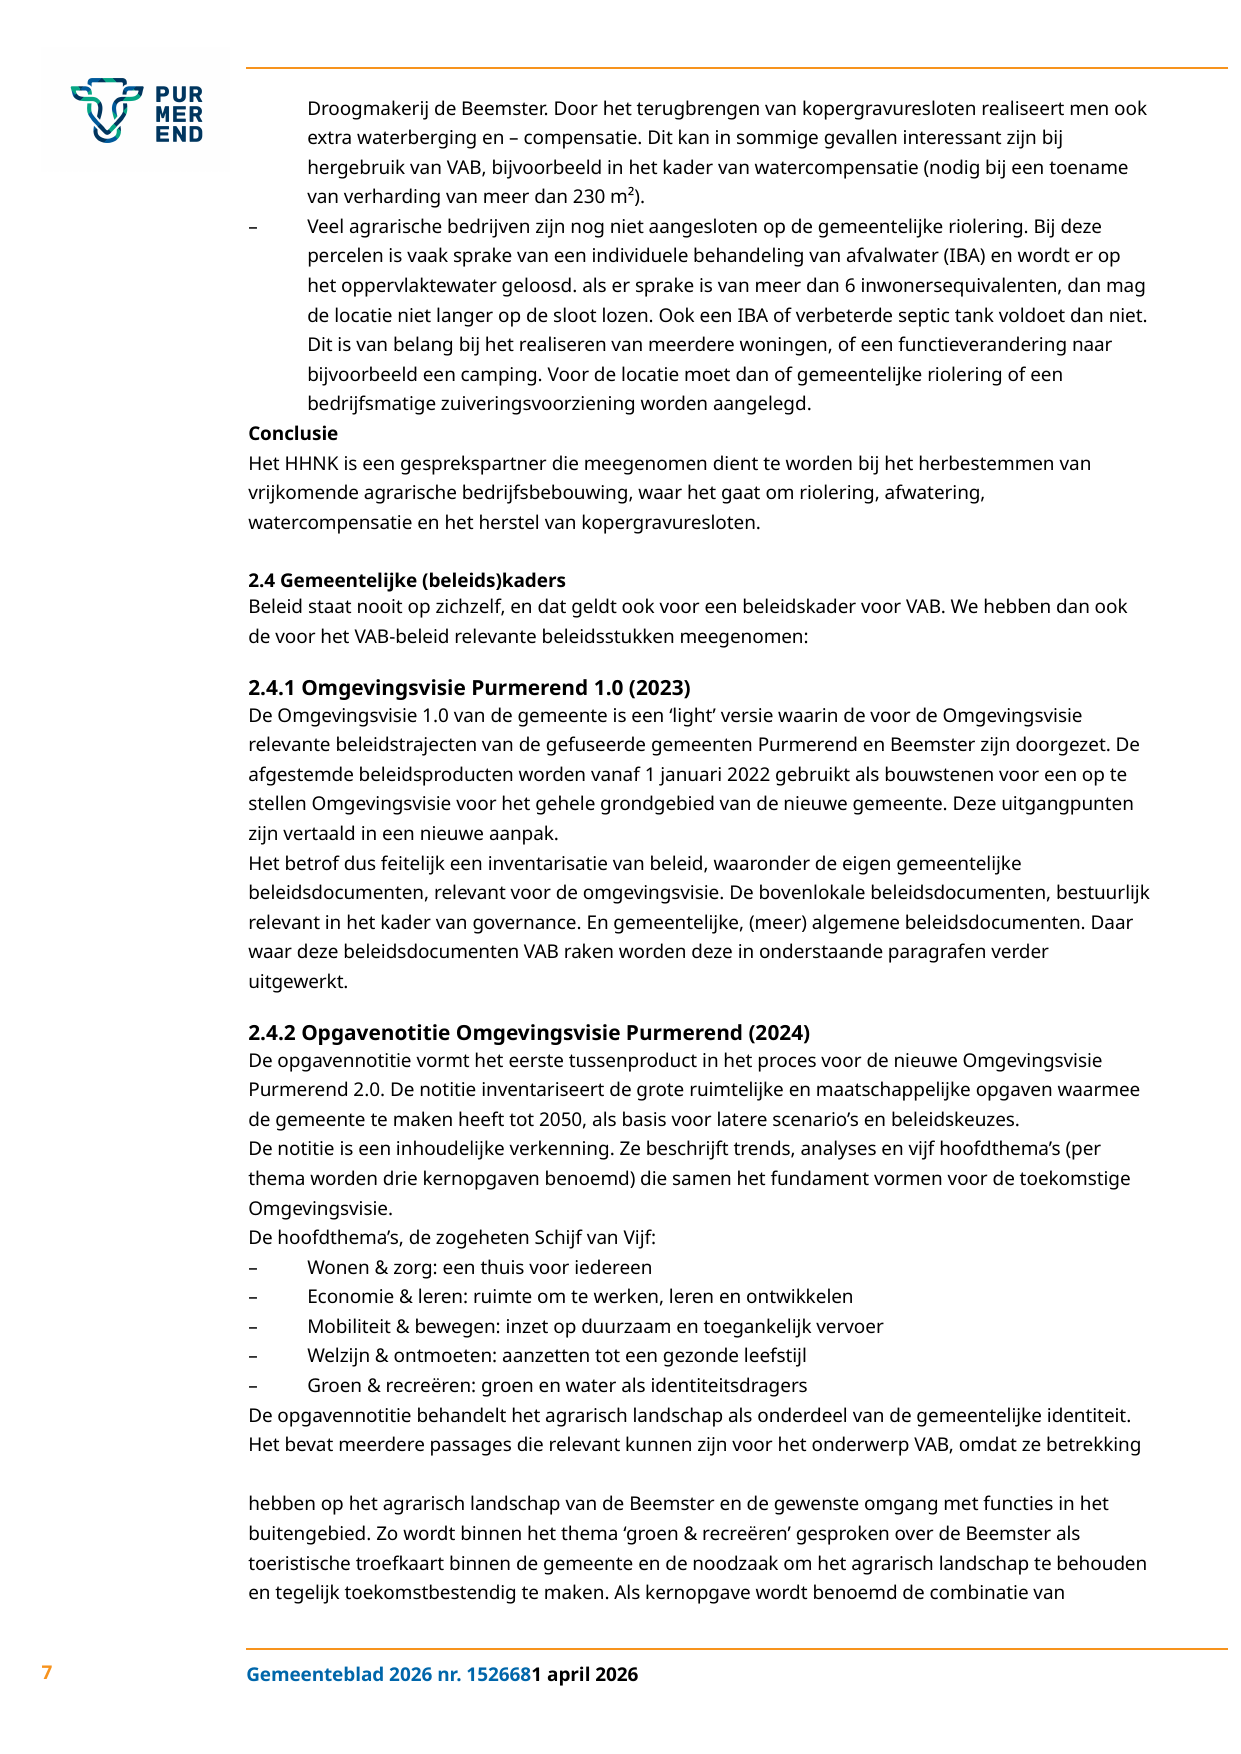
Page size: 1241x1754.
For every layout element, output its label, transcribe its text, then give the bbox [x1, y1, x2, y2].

text De opgavennotitie vormt het eerste tussenproduct in het proces voor de nieuwe Omgevingsvisie Purmerend 2.0. De notitie inventariseert de grote ruimtelijke en maatschappelijke opgaven waarmee de gemeente te maken heeft tot 2050, als basis voor latere scenario’s en beleidskeuzes. [248, 1047, 1152, 1132]
text hebben op het agrarisch landschap van de Beemster en de gewenste omgang met functies in het buitengebied. Zo wordt binnen het thema ‘groen & recreëren’ gesproken over de Beemster als toeristische troefkaart binnen de gemeente en de noodzaak om het agrarisch landschap te behouden en tegelijk toekomstbestendig te maken. Als kernopgave wordt benoemd de combinatie van [248, 1491, 1152, 1605]
text Het betrof dus feitelijk een inventarisatie van beleid, waaronder de eigen gemeentelijke beleidsdocumenten, relevant voor de omgevingsvisie. De bovenlokale beleidsdocumenten, bestuurlijk relevant in het kader van governance. En gemeentelijke, (meer) algemene beleidsdocumenten. Daar waar deze beleidsdocumenten VAB raken worden deze in onderstaande paragrafen verder uitgewerkt. [248, 850, 1152, 994]
list Economie & leren: ruimte om te werken, leren en ontwikkelen [248, 1283, 1152, 1309]
text De Omgevingsvisie 1.0 van de gemeente is een ‘light’ versie waarin de voor de Omgevingsvisie relevante beleidstrajecten van de gefuseerde gemeenten Purmerend en Beemster zijn doorgezet. De afgestemde beleidsproducten worden vanaf 1 januari 2022 gebruikt als bouwstenen voor een op te stellen Omgevingsvisie voor het gehele grondgebied van de nieuwe gemeente. Deze uitgangpunten zijn vertaald in een nieuwe aanpak. [248, 702, 1152, 846]
text 2.4.1 Omgevingsvisie Purmerend 1.0 (2023) [248, 673, 1152, 702]
list Wonen & zorg: een thuis voor iedereen [248, 1254, 1152, 1280]
list Welzijn & ontmoeten: aanzetten tot een gezonde leefstijl [248, 1343, 1152, 1368]
list Mobiliteit & bewegen: inzet op duurzaam en toegankelijk vervoer [248, 1313, 1152, 1339]
text De notitie is een inhoudelijke verkenning. Ze beschrijft trends, analyses en vijf hoofdthema’s (per thema worden drie kernopgaven benoemd) die samen het fundament vormen voor de toekomstige Omgevingsvisie. [248, 1136, 1152, 1221]
list Droogmakerij de Beemster. Door het terugbrengen van kopergravuresloten realiseert men ook extra waterberging en – compensatie. Dit kan in sommige gevallen interessant zijn bij hergebruik van VAB, bijvoorbeeld in het kader van watercompensatie (nodig bij een toename van verharding van meer dan 230 m²). [248, 95, 1152, 209]
text 2.4 Gemeentelijke (beleids)kaders [248, 568, 1152, 593]
picture [41, 47, 231, 172]
text De hoofdthema’s, de zogeheten Schijf van Vijf: [248, 1224, 1152, 1250]
list Groen & recreëren: groen en water als identiteitsdragers [248, 1372, 1152, 1398]
text 2.4.2 Opgavenotitie Omgevingsvisie Purmerend (2024) [248, 1018, 1152, 1047]
table_header Conclusie Het HHNK is een gesprekspartner die meegenomen dient te worden bij het herbestemmen van vrijkomende agrarische bedrijfsbebouwing, waar het gaat om riolering, afwatering, watercompensatie en het herstel van kopergravuresloten. [248, 420, 1152, 535]
text Beleid staat nooit op zichzelf, en dat geldt ook voor een beleidskader voor VAB. We hebben dan ook de voor het VAB-beleid relevante beleidsstukken meegenomen: [248, 593, 1152, 649]
text De opgavennotitie behandelt het agrarisch landschap als onderdeel van de gemeentelijke identiteit. Het bevat meerdere passages die relevant kunnen zijn voor het onderwerp VAB, omdat ze betrekking [248, 1402, 1152, 1457]
list Veel agrarische bedrijven zijn nog niet aangesloten op de gemeentelijke riolering. Bij deze percelen is vaak sprake van een individuele behandeling van afvalwater (IBA) en wordt er op het oppervlaktewater geloosd. als er sprake is van meer dan 6 inwonersequivalenten, dan mag de locatie niet langer op de sloot lozen. Ook een IBA of verbeterde septic tank voldoet dan niet. Dit is van belang bij het realiseren van meerdere woningen, of een functieverandering naar bijvoorbeeld een camping. Voor de locatie moet dan of gemeentelijke riolering of een bedrijfsmatige zuiveringsvoorziening worden aangelegd. [248, 213, 1152, 416]
